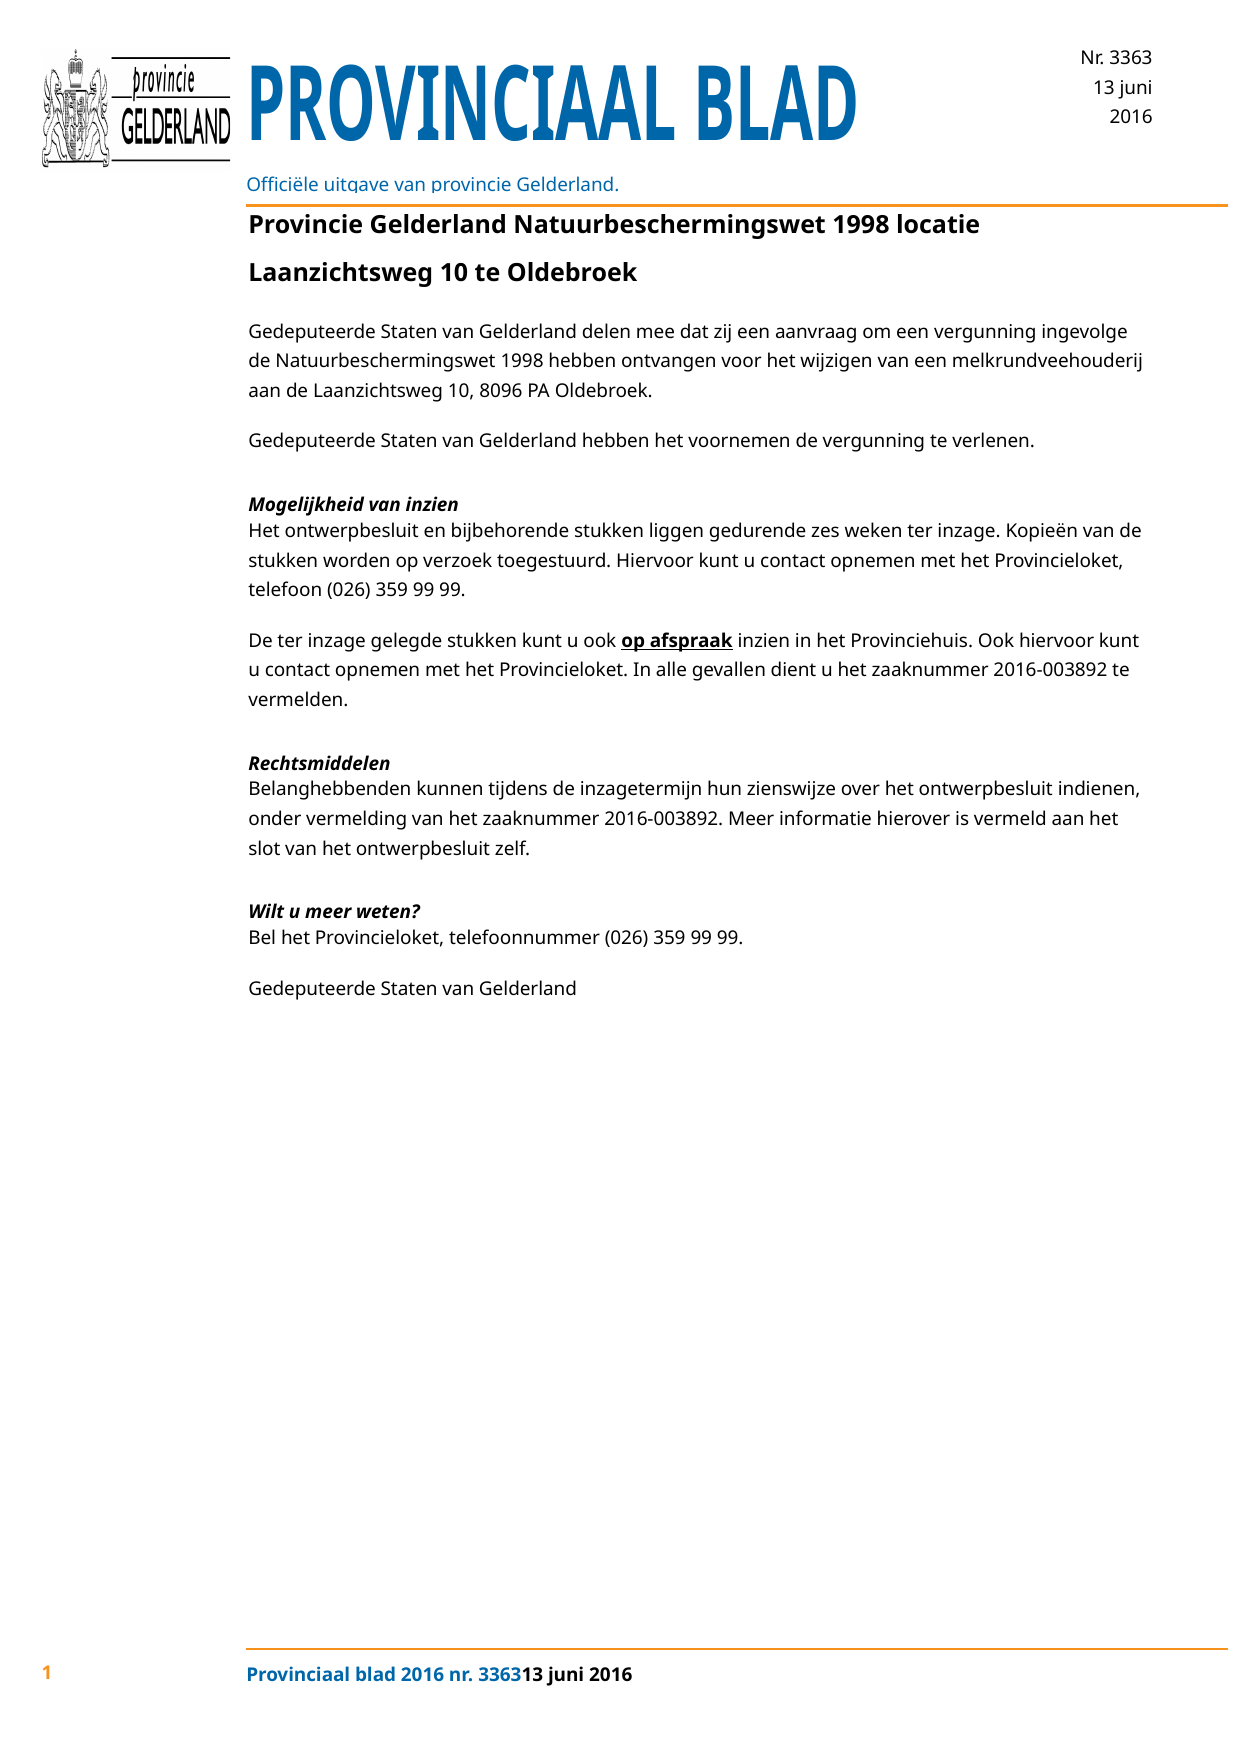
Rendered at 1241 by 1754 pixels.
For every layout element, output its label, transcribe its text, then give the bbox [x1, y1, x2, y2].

text Wilt u meer weten? [248, 899, 1152, 924]
picture [41, 47, 231, 172]
text Belanghebbenden kunnen tijdens de inzagetermijn hun zienswijze over het ontwerpbesluit indienen, onder vermelding van het zaaknummer 2016-003892. Meer informatie hierover is vermeld aan het slot van het ontwerpbesluit zelf. [248, 776, 1152, 861]
text Rechtsmiddelen [248, 750, 1152, 776]
text De ter inzage gelegde stukken kunt u ook op afspraak inzien in het Provinciehuis. Ook hiervoor kunt u contact opnemen met het Provincieloket. In alle gevallen dient u het zaaknummer 2016-003892 te vermelden. [248, 627, 1152, 712]
text Bel het Provincieloket, telefoonnummer (026) 359 99 99. [248, 924, 1152, 950]
text Gedeputeerde Staten van Gelderland hebben het voornemen de vergunning te verlenen. [248, 427, 1152, 453]
text Mogelijkheid van inzien [248, 491, 1152, 517]
text Het ontwerpbesluit en bijbehorende stukken liggen gedurende zes weken ter inzage. Kopieën van de stukken worden op verzoek toegestuurd. Hiervoor kunt u contact opnemen met het Provincieloket, telefoon (026) 359 99 99. [248, 517, 1152, 602]
text Gedeputeerde Staten van Gelderland [248, 975, 1152, 1001]
text Gedeputeerde Staten van Gelderland delen mee dat zij een aanvraag om een vergunning ingevolge de Natuurbeschermingswet 1998 hebben ontvangen voor het wijzigen van een melkrundveehouderij aan de Laanzichtsweg 10, 8096 PA Oldebroek. [248, 318, 1152, 403]
text Provincie Gelderland Natuurbeschermingswet 1998 locatie Laanzichtsweg 10 te Oldebroek [248, 207, 1152, 288]
